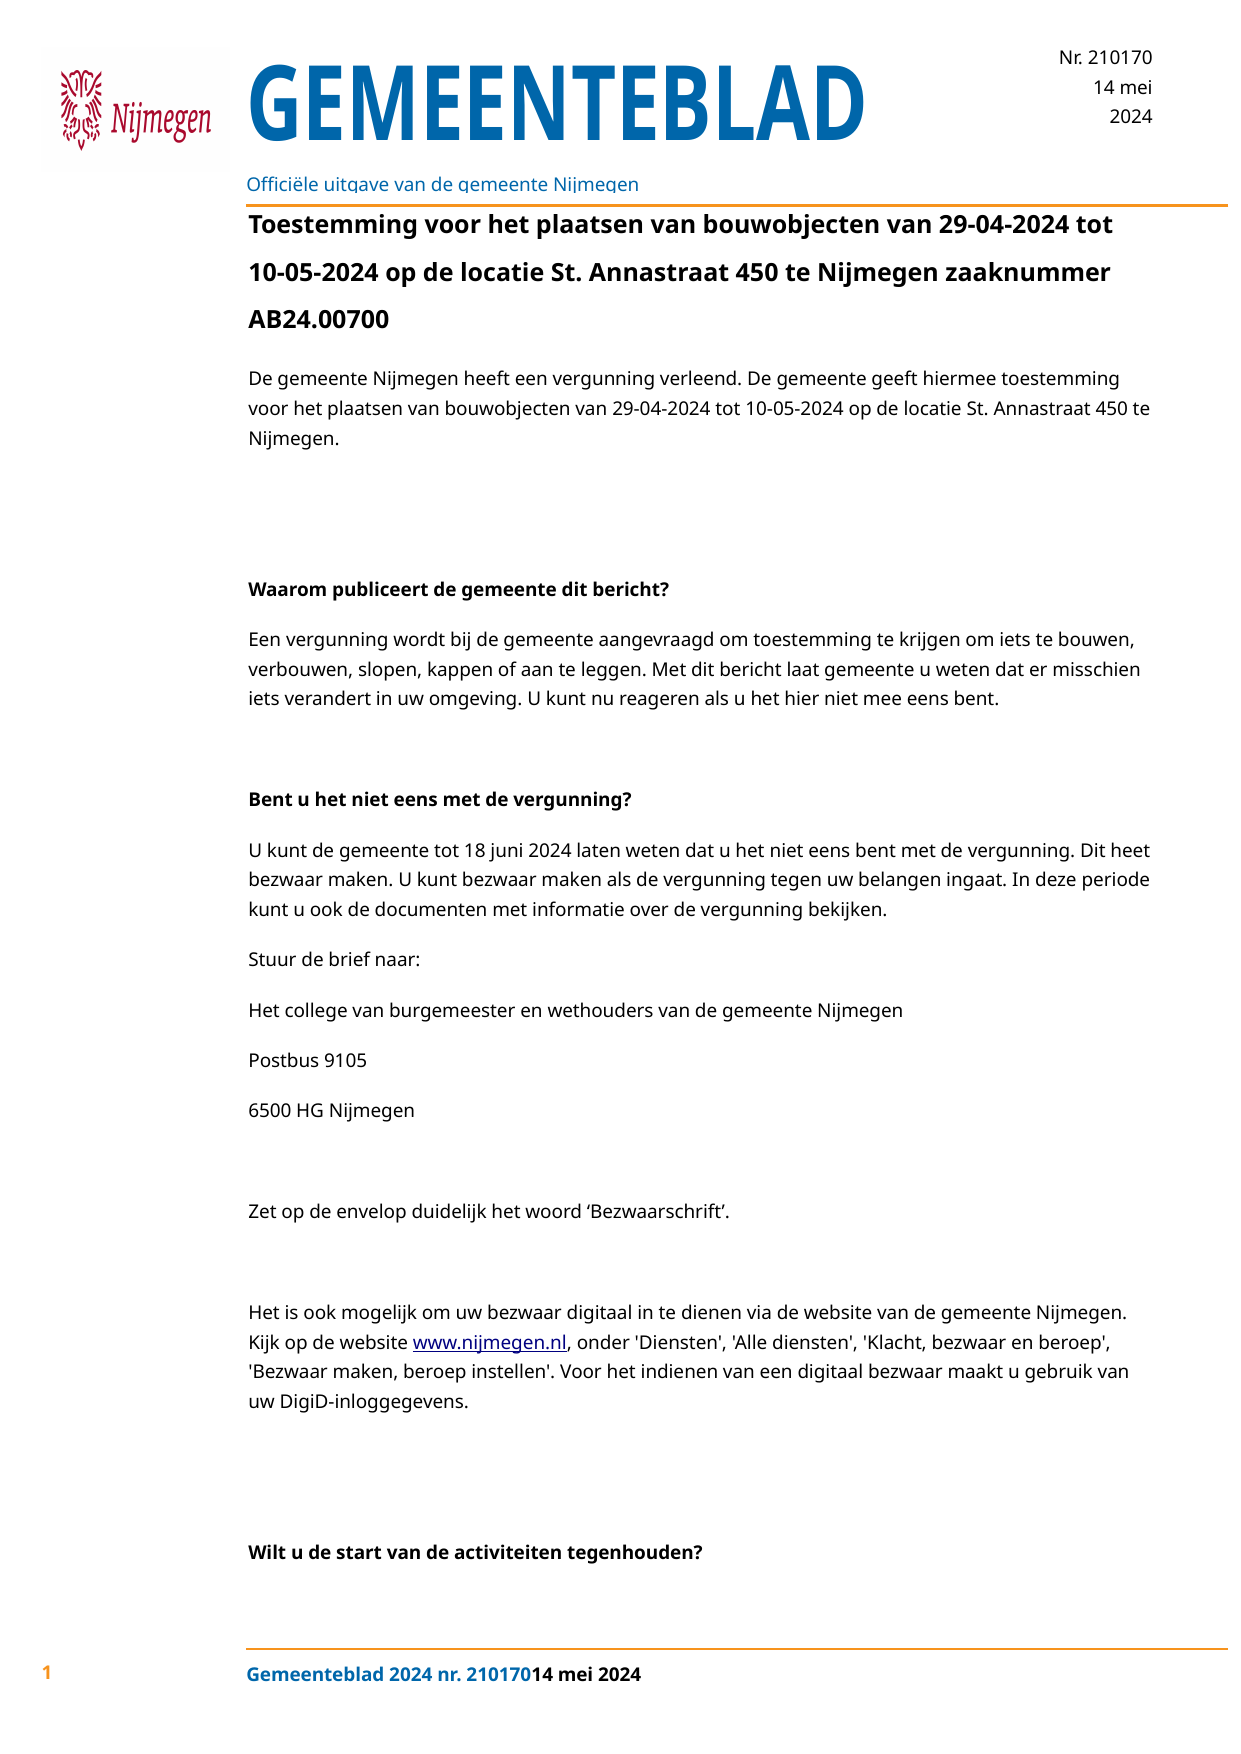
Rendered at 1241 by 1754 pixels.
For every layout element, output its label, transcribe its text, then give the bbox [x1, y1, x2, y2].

text 6500 HG Nijmegen [248, 1098, 1152, 1123]
text Zet op de envelop duidelijk het woord ‘Bezwaarschrift’. [248, 1198, 1152, 1224]
text Waarom publiceert de gemeente dit bericht? [248, 576, 1152, 602]
text Het college van burgemeester en wethouders van de gemeente Nijmegen [248, 997, 1152, 1022]
text Postbus 9105 [248, 1047, 1152, 1073]
text Toestemming voor het plaatsen van bouwobjecten van 29-04-2024 tot 10-05-2024 op de locatie St. Annastraat 450 te Nijmegen zaaknummer AB24.00700 [248, 207, 1152, 336]
text Een vergunning wordt bij de gemeente aangevraagd om toestemming te krijgen om iets te bouwen, verbouwen, slopen, kappen of aan te leggen. Met dit bericht laat gemeente u weten dat er misschien iets verandert in uw omgeving. U kunt nu reageren als u het hier niet mee eens bent. [248, 626, 1152, 711]
text Wilt u de start van de activiteiten tegenhouden? [248, 1539, 1152, 1565]
text Het is ook mogelijk om uw bezwaar digitaal in te dienen via de website van de gemeente Nijmegen. Kijk op de website www.nijmegen.nl, onder 'Diensten', 'Alle diensten', 'Klacht, bezwaar en beroep', 'Bezwaar maken, beroep instellen'. Voor het indienen van een digitaal bezwaar maakt u gebruik van uw DigiD-inloggegevens. [248, 1299, 1152, 1414]
text De gemeente Nijmegen heeft een vergunning verleend. De gemeente geeft hiermee toestemming voor het plaatsen van bouwobjecten van 29-04-2024 tot 10-05-2024 op de locatie St. Annastraat 450 te Nijmegen. [248, 366, 1152, 450]
text U kunt de gemeente tot 18 juni 2024 laten weten dat u het niet eens bent met de vergunning. Dit heet bezwaar maken. U kunt bezwaar maken als de vergunning tegen uw belangen ingaat. In deze periode kunt u ook de documenten met informatie over de vergunning bekijken. [248, 837, 1152, 922]
text Stuur de brief naar: [248, 946, 1152, 972]
text Bent u het niet eens met de vergunning? [248, 786, 1152, 812]
picture [41, 47, 231, 172]
